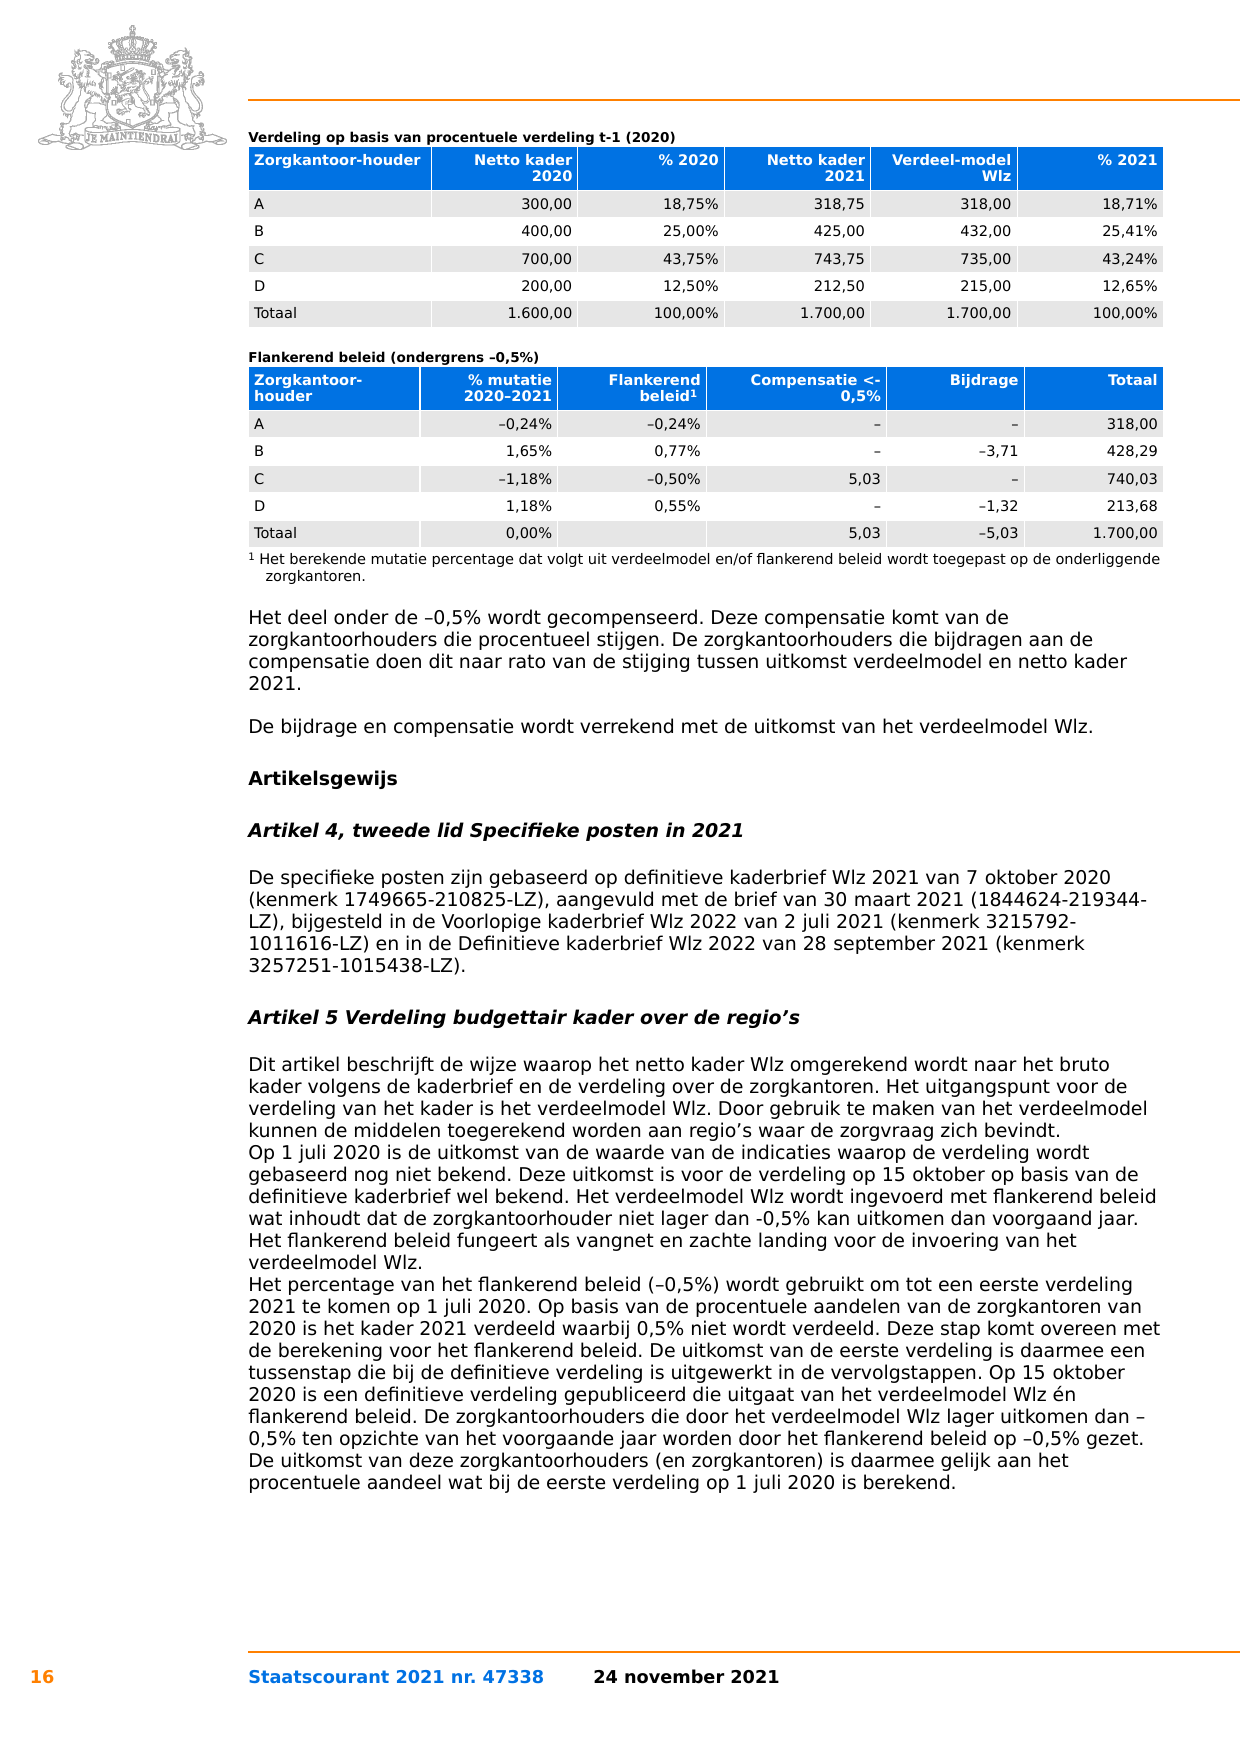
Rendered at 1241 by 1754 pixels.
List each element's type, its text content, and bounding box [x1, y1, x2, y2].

text De specifieke posten zijn gebaseerd op definitieve kaderbrief Wlz 2021 van 7 oktober 2020 (kenmerk 1749665-210825-LZ), aangevuld met de brief van 30 maart 2021 (1844624-219344-LZ), bijgesteld in de Voorlopige kaderbrief Wlz 2022 van 2 juli 2021 (kenmerk 3215792-1011616-LZ) en in de Definitieve kaderbrief Wlz 2022 van 28 september 2021 (kenmerk 3257251-1015438-LZ). [248, 867, 1163, 977]
table_cell –0,24% [421, 411, 557, 437]
table_cell Verdeel-model Wlz [871, 147, 1017, 190]
table_cell – [707, 493, 886, 519]
table_cell –0,50% [558, 466, 706, 492]
table_cell 1.700,00 [725, 301, 870, 327]
table_cell 1,18% [421, 493, 557, 519]
table_cell Bijdrage [887, 367, 1024, 410]
text Op 1 juli 2020 is de uitkomst van de waarde van de indicaties waarop de verdeling wordt gebaseerd nog niet bekend. Deze uitkomst is voor de verdeling op 15 oktober op basis van de definitieve kaderbrief wel bekend. Het verdeelmodel Wlz wordt ingevoerd met flankerend beleid wat inhoudt dat de zorgkantoorhouder niet lager dan -0,5% kan uitkomen dan voorgaand jaar. Het flankerend beleid fungeert als vangnet en zachte landing voor de invoering van het verdeelmodel Wlz. [248, 1142, 1163, 1274]
table_cell –3,71 [887, 439, 1024, 465]
table_cell A [249, 411, 419, 437]
table_cell 0,00% [421, 521, 557, 547]
table_header Verdeling op basis van procentuele verdeling t-1 (2020) [248, 130, 1163, 146]
table_cell 432,00 [871, 219, 1017, 245]
table_cell D [249, 493, 419, 519]
table_cell C [249, 246, 431, 272]
table_cell 212,50 [725, 273, 870, 299]
table_cell 18,75% [578, 191, 724, 217]
table_cell 12,65% [1018, 273, 1163, 299]
table_cell 0,55% [558, 493, 706, 519]
table_cell 400,00 [432, 219, 577, 245]
table_cell 743,75 [725, 246, 870, 272]
table_cell 740,03 [1025, 466, 1163, 492]
text Het deel onder de –0,5% wordt gecompenseerd. Deze compensatie komt van de zorgkantoorhouders die procentueel stijgen. De zorgkantoorhouders die bijdragen aan de compensatie doen dit naar rato van de stijging tussen uitkomst verdeelmodel en netto kader 2021. [248, 607, 1163, 694]
table_cell – [887, 411, 1024, 437]
table_cell % 2021 [1018, 147, 1163, 190]
table_cell 100,00% [1018, 301, 1163, 327]
table_cell 5,03 [707, 466, 886, 492]
text Dit artikel beschrijft de wijze waarop het netto kader Wlz omgerekend wordt naar het bruto kader volgens de kaderbrief en de verdeling over de zorgkantoren. Het uitgangspunt voor de verdeling van het kader is het verdeelmodel Wlz. Door gebruik te maken van het verdeelmodel kunnen de middelen toegerekend worden aan regio’s waar de zorgvraag zich bevindt. [248, 1054, 1163, 1142]
table_cell Zorgkantoor-houder [249, 367, 419, 410]
table_cell 700,00 [432, 246, 577, 272]
table_cell –5,03 [887, 521, 1024, 547]
table_cell 318,00 [871, 191, 1017, 217]
table_header Flankerend beleid (ondergrens –0,5%) [248, 350, 1163, 366]
table_cell 1,65% [421, 439, 557, 465]
table_cell 12,50% [578, 273, 724, 299]
table_cell 1.700,00 [1025, 521, 1163, 547]
table_cell –1,18% [421, 466, 557, 492]
table_cell – [707, 439, 886, 465]
table_cell D [249, 273, 431, 299]
table_cell Zorgkantoor-houder [249, 147, 431, 190]
table_cell 0,77% [558, 439, 706, 465]
text Het percentage van het flankerend beleid (–0,5%) wordt gebruikt om tot een eerste verdeling 2021 te komen op 1 juli 2020. Op basis van de procentuele aandelen van de zorgkantoren van 2020 is het kader 2021 verdeeld waarbij 0,5% niet wordt verdeeld. Deze stap komt overeen met de berekening voor het flankerend beleid. De uitkomst van de eerste verdeling is daarmee een tussenstap die bij de definitieve verdeling is uitgewerkt in de vervolgstappen. Op 15 oktober 2020 is een definitieve verdeling gepubliceerd die uitgaat van het verdeelmodel Wlz én flankerend beleid. De zorgkantoorhouders die door het verdeelmodel Wlz lager uitkomen dan –0,5% ten opzichte van het voorgaande jaar worden door het flankerend beleid op –0,5% gezet. De uitkomst van deze zorgkantoorhouders (en zorgkantoren) is daarmee gelijk aan het procentuele aandeel wat bij de eerste verdeling op 1 juli 2020 is berekend. [248, 1274, 1163, 1494]
table_cell 25,41% [1018, 219, 1163, 245]
table_cell Compensatie <-0,5% [707, 367, 886, 410]
table_cell –1,32 [887, 493, 1024, 519]
table_cell 425,00 [725, 219, 870, 245]
picture [38, 25, 227, 150]
table_cell B [249, 219, 431, 245]
table_cell Totaal [249, 301, 431, 327]
table_cell – [707, 411, 886, 437]
table_cell 318,75 [725, 191, 870, 217]
table_cell 213,68 [1025, 493, 1163, 519]
table_cell Netto kader 2020 [432, 147, 577, 190]
table_cell 300,00 [432, 191, 577, 217]
table_cell Netto kader 2021 [725, 147, 870, 190]
table_cell 735,00 [871, 246, 1017, 272]
table_cell 318,00 [1025, 411, 1163, 437]
table_cell 215,00 [871, 273, 1017, 299]
table_cell A [249, 191, 431, 217]
subtitle Artikelsgewijs [248, 768, 1163, 790]
table_cell C [249, 466, 419, 492]
table_cell 100,00% [578, 301, 724, 327]
table_cell Flankerend beleid1 [558, 367, 706, 410]
table_cell 25,00% [578, 219, 724, 245]
table_cell – [887, 466, 1024, 492]
table_cell –0,24% [558, 411, 706, 437]
table_cell 18,71% [1018, 191, 1163, 217]
subtitle Artikel 5 Verdeling budgettair kader over de regio’s [248, 1007, 1163, 1029]
table_cell Totaal [1025, 367, 1163, 410]
table_cell 1.700,00 [871, 301, 1017, 327]
subtitle Artikel 4, tweede lid Specifieke posten in 2021 [248, 820, 1163, 842]
text De bijdrage en compensatie wordt verrekend met de uitkomst van het verdeelmodel Wlz. [248, 716, 1163, 738]
table_cell 428,29 [1025, 439, 1163, 465]
table_cell % mutatie 2020–2021 [421, 367, 557, 410]
table_cell [558, 521, 706, 547]
table_cell % 2020 [578, 147, 724, 190]
table_cell 5,03 [707, 521, 886, 547]
table_cell 43,24% [1018, 246, 1163, 272]
table_cell 1 Het berekende mutatie percentage dat volgt uit verdeelmodel en/of flankerend beleid wordt toegepast op de onderliggende zorgkantoren. [248, 548, 1163, 585]
table_cell 1.600,00 [432, 301, 577, 327]
table_cell Totaal [249, 521, 419, 547]
table_cell 200,00 [432, 273, 577, 299]
table_cell 43,75% [578, 246, 724, 272]
table_cell B [249, 439, 419, 465]
